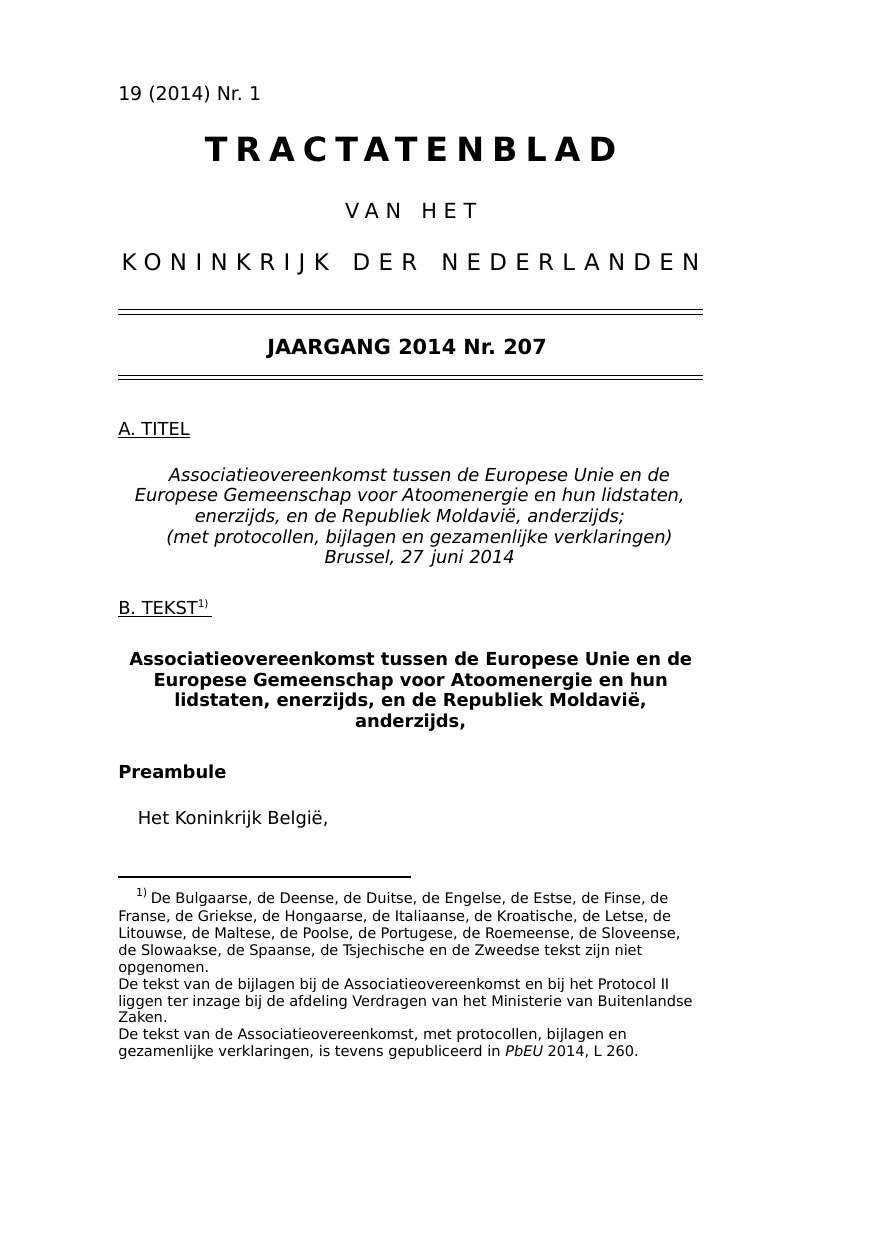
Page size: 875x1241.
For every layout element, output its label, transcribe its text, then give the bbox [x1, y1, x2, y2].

text Het Koninkrijk België, [118, 807, 703, 828]
text TRACTATENBLAD [118, 130, 703, 169]
text De Bulgaarse, de Deense, de Duitse, de Engelse, de Estse, de Finse, de Franse, de Griekse, de Hongaarse, de Italiaanse, de Kroatische, de Letse, de Litouwse, de Maltese, de Poolse, de Portugese, de Roemeense, de Sloveense, de Slowaakse, de Spaanse, de Tsjechische en de Zweedse tekst zijn niet opgenomen. [118, 886, 703, 976]
text Brussel, 27 juni 2014 [118, 547, 703, 568]
text Associatieovereenkomst tussen de Europese Unie en de Europese Gemeenschap voor Atoomenergie en hun lidstaten, enerzijds, en de Republiek Moldavië, anderzijds; [118, 464, 703, 527]
text JAARGANG 2014 Nr. 207 [118, 335, 703, 359]
text (met protocollen, bijlagen en gezamenlijke verklaringen) [118, 527, 703, 547]
subtitle Preambule [118, 762, 703, 782]
text De tekst van de bijlagen bij de Associatieovereenkomst en bij het Protocol II liggen ter inzage bij de afdeling Verdragen van het Ministerie van Buitenlandse Zaken. [118, 976, 703, 1026]
text 19 (2014) Nr. 1 [118, 83, 703, 105]
subtitle B. TEKST [118, 598, 703, 619]
subtitle A. TITEL [118, 419, 703, 439]
text VAN HET [118, 199, 703, 223]
text De tekst van de Associatieovereenkomst, met protocollen, bijlagen en gezamenlijke verklaringen, is tevens gepubliceerd in PbEU 2014, L 260. [118, 1026, 703, 1060]
subtitle Associatieovereenkomst tussen de Europese Unie en de Europese Gemeenschap voor Atoomenergie en hun lidstaten, enerzijds, en de Republiek Moldavië, anderzijds, [118, 649, 703, 732]
text KONINKRIJK DER NEDERLANDEN [118, 249, 703, 276]
